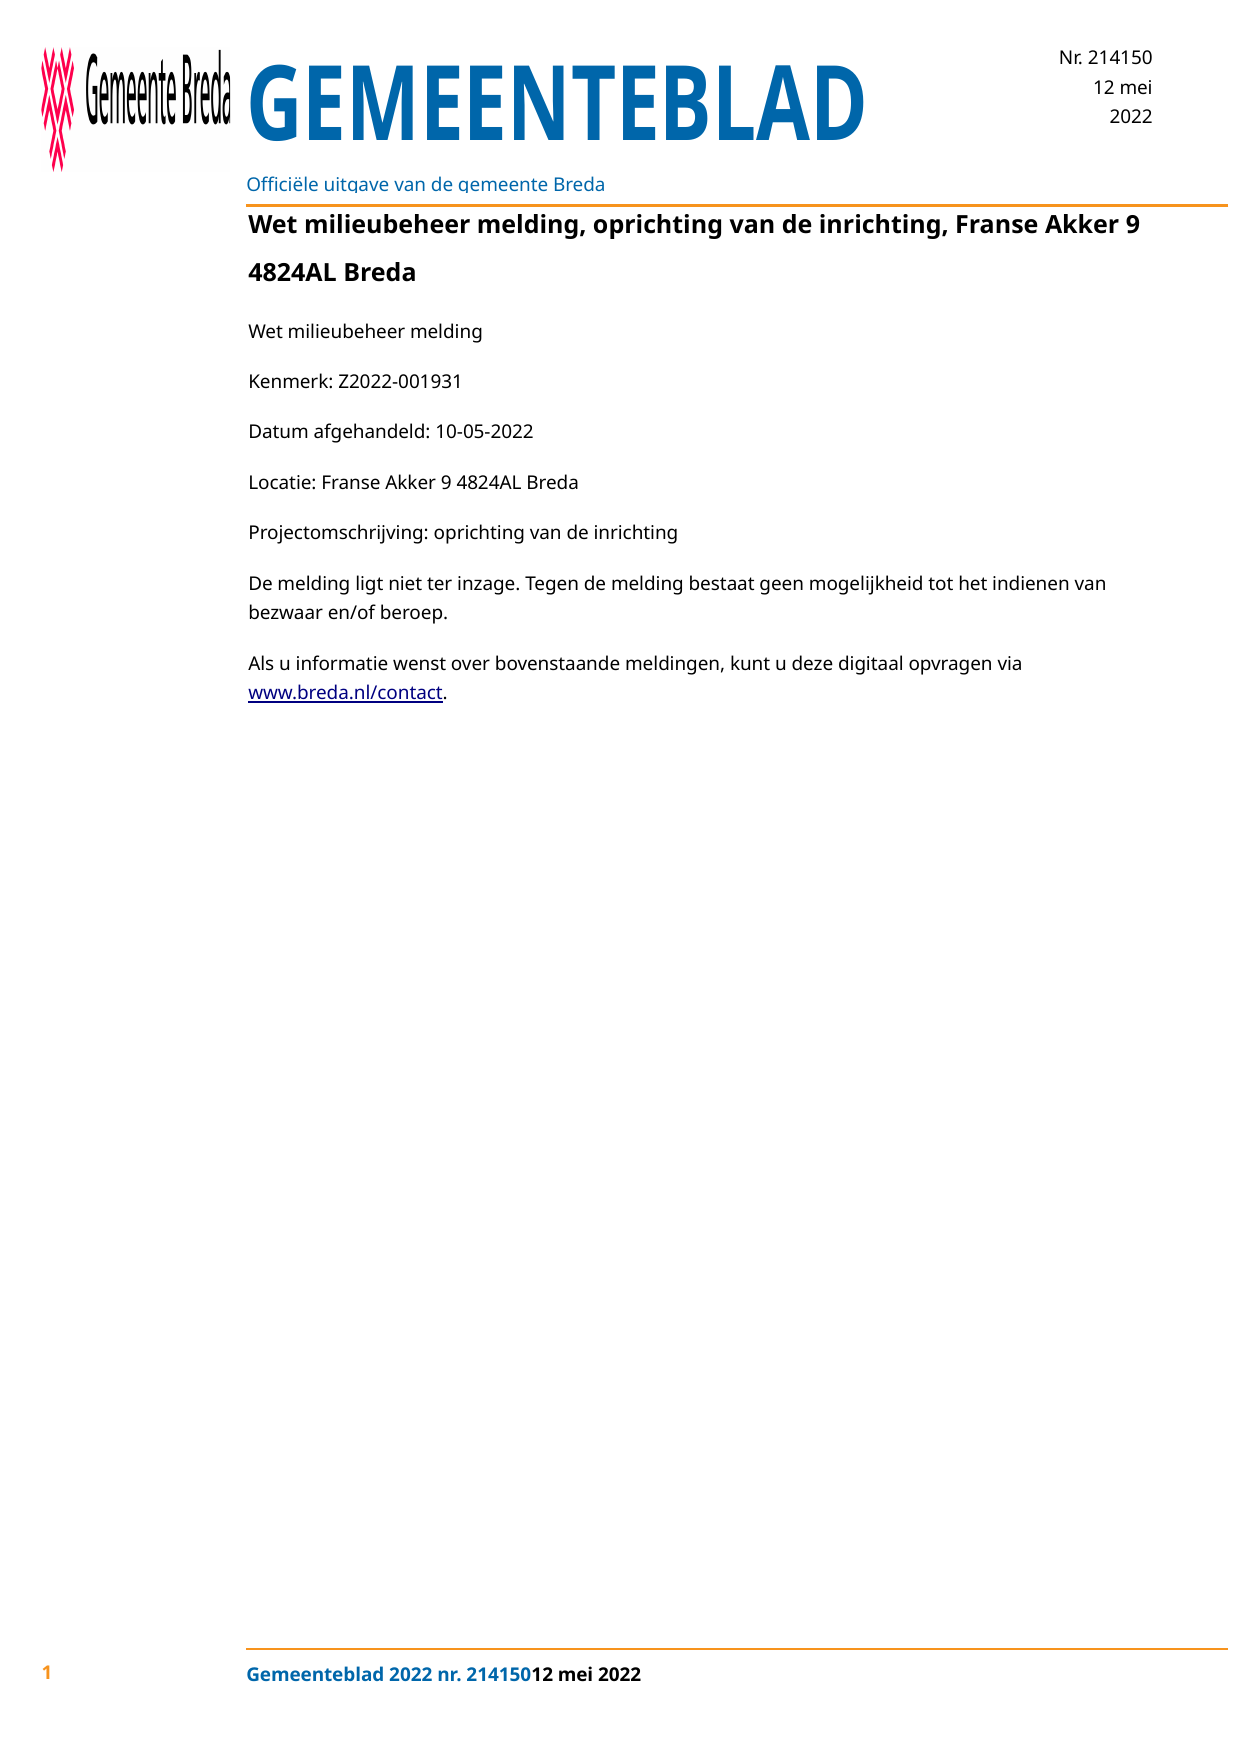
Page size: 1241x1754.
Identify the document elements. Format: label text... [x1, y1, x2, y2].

text Wet milieubeheer melding [248, 318, 1152, 344]
text Projectomschrijving: oprichting van de inrichting [248, 519, 1152, 545]
text Als u informatie wenst over bovenstaande meldingen, kunt u deze digitaal opvragen via www.breda.nl/contact. [248, 650, 1152, 705]
picture [41, 47, 231, 172]
text Wet milieubeheer melding, oprichting van de inrichting, Franse Akker 9 4824AL Breda [248, 207, 1152, 288]
text De melding ligt niet ter inzage. Tegen de melding bestaat geen mogelijkheid tot het indienen van bezwaar en/of beroep. [248, 570, 1152, 625]
text Locatie: Franse Akker 9 4824AL Breda [248, 469, 1152, 495]
text Kenmerk: Z2022-001931 [248, 368, 1152, 394]
text Datum afgehandeld: 10-05-2022 [248, 419, 1152, 444]
